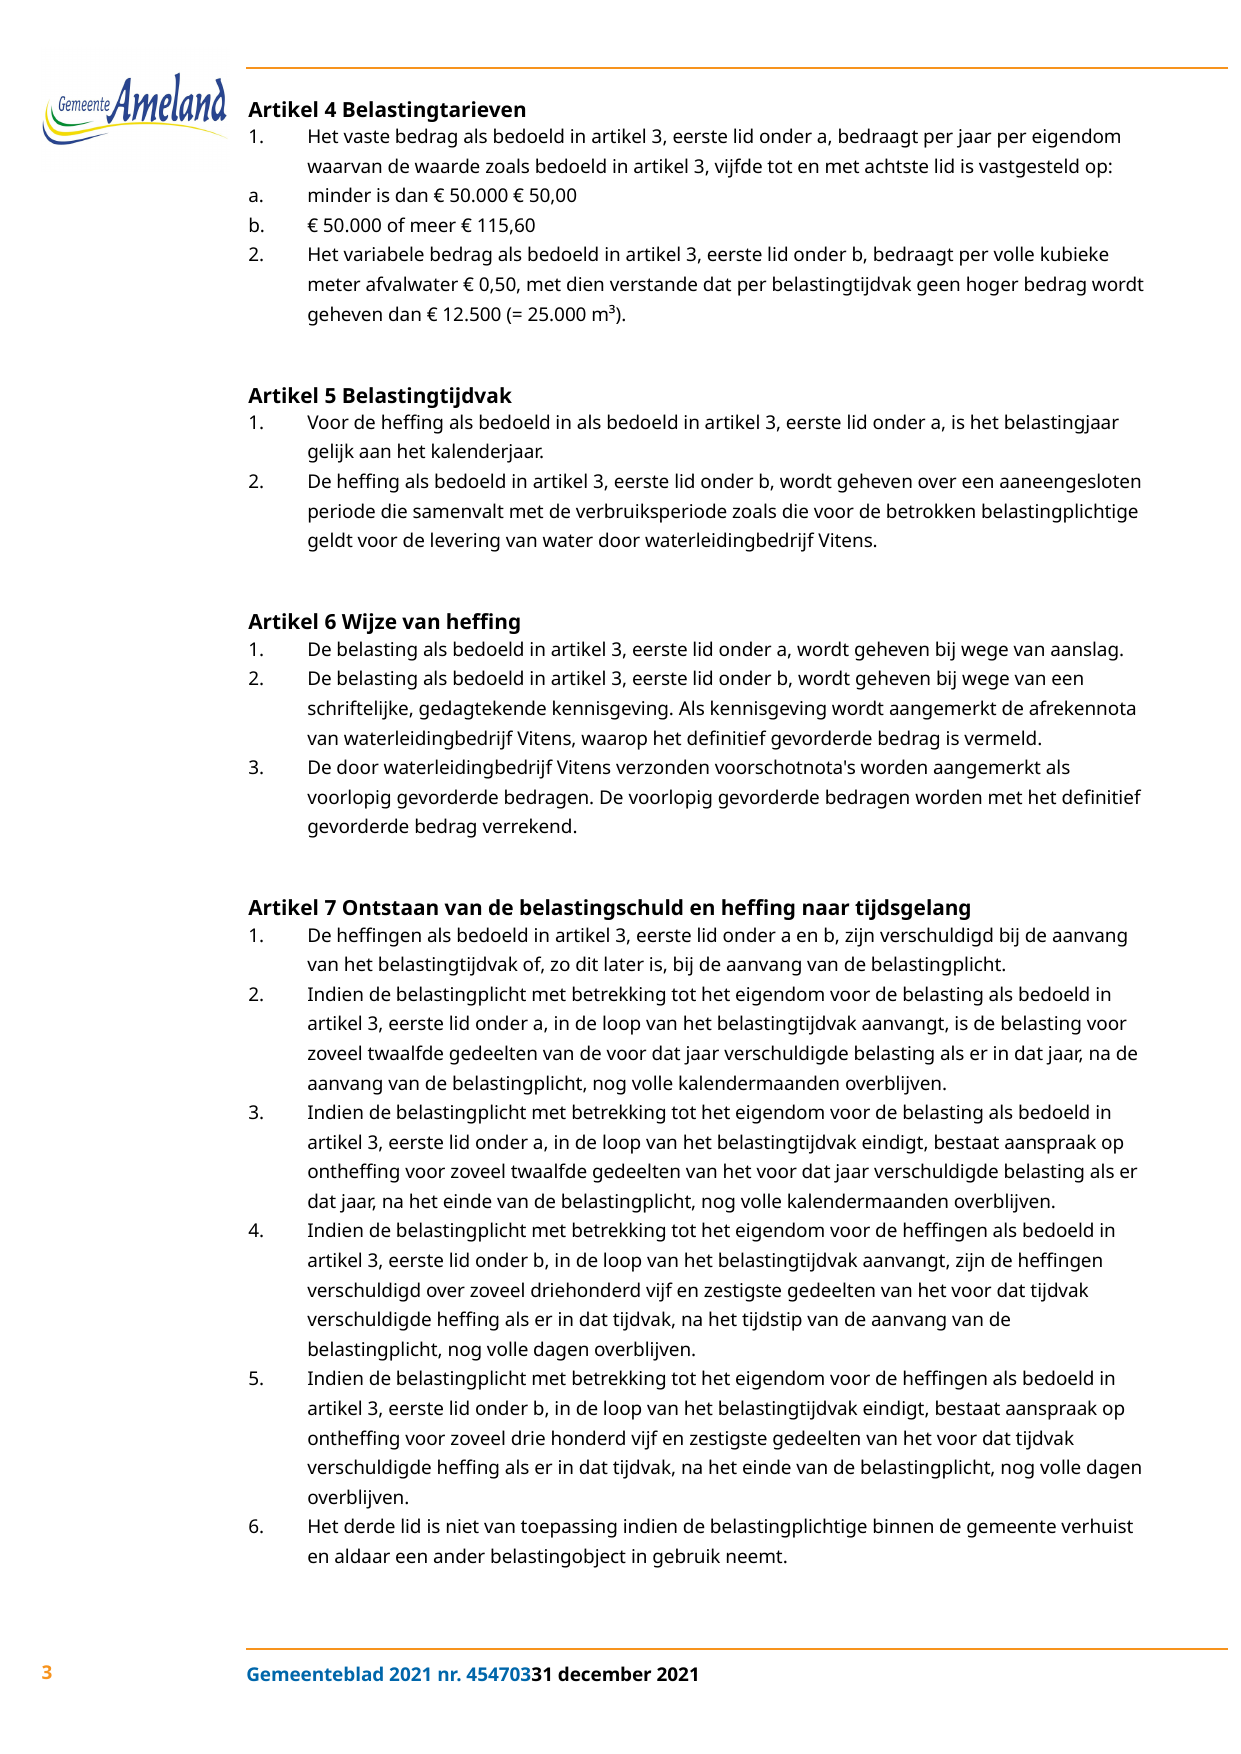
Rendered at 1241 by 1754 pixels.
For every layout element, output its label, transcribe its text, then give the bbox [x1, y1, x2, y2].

text Artikel 5 Belastingtijdvak [248, 381, 1152, 409]
text Artikel 4 Belastingtarieven [248, 95, 1152, 123]
list Indien de belastingplicht met betrekking tot het eigendom voor de heffingen als bedoeld in artikel 3, eerste lid onder b, in de loop van het belastingtijdvak aanvangt, zijn de heffingen verschuldigd over zoveel driehonderd vijf en zestigste gedeelten van het voor dat tijdvak verschuldigde heffing als er in dat tijdvak, na het tijdstip van de aanvang van de belastingplicht, nog volle dagen overblijven. [248, 1218, 1152, 1362]
list Het derde lid is niet van toepassing indien de belastingplichtige binnen de gemeente verhuist en aldaar een ander belastingobject in gebruik neemt. [248, 1513, 1152, 1569]
list Het variabele bedrag als bedoeld in artikel 3, eerste lid onder b, bedraagt per volle kubieke meter afvalwater € 0,50, met dien verstande dat per belastingtijdvak geen hoger bedrag wordt geheven dan € 12.500 (= 25.000 m³). [248, 242, 1152, 326]
list De door waterleidingbedrijf Vitens verzonden voorschotnota's worden aangemerkt als voorlopig gevorderde bedragen. De voorlopig gevorderde bedragen worden met het definitief gevorderde bedrag verrekend. [248, 754, 1152, 839]
list De heffingen als bedoeld in artikel 3, eerste lid onder a en b, zijn verschuldigd bij de aanvang van het belastingtijdvak of, zo dit later is, bij de aanvang van de belastingplicht. [248, 922, 1152, 977]
list € 50.000 of meer € 115,60 [248, 212, 1152, 238]
list De heffing als bedoeld in artikel 3, eerste lid onder b, wordt geheven over een aaneengesloten periode die samenvalt met de verbruiksperiode zoals die voor de betrokken belastingplichtige geldt voor de levering van water door waterleidingbedrijf Vitens. [248, 468, 1152, 553]
list Indien de belastingplicht met betrekking tot het eigendom voor de belasting als bedoeld in artikel 3, eerste lid onder a, in de loop van het belastingtijdvak eindigt, bestaat aanspraak op ontheffing voor zoveel twaalfde gedeelten van het voor dat jaar verschuldigde belasting als er dat jaar, na het einde van de belastingplicht, nog volle kalendermaanden overblijven. [248, 1099, 1152, 1214]
list Het vaste bedrag als bedoeld in artikel 3, eerste lid onder a, bedraagt per jaar per eigendom waarvan de waarde zoals bedoeld in artikel 3, vijfde tot en met achtste lid is vastgesteld op: [248, 123, 1152, 178]
text Artikel 7 Ontstaan van de belastingschuld en heffing naar tijdsgelang [248, 893, 1152, 922]
list De belasting als bedoeld in artikel 3, eerste lid onder b, wordt geheven bij wege van een schriftelijke, gedagtekende kennisgeving. Als kennisgeving wordt aangemerkt de afrekennota van waterleidingbedrijf Vitens, waarop het definitief gevorderde bedrag is vermeld. [248, 666, 1152, 750]
list De belasting als bedoeld in artikel 3, eerste lid onder a, wordt geheven bij wege van aanslag. [248, 636, 1152, 662]
text Artikel 6 Wijze van heffing [248, 607, 1152, 636]
list Indien de belastingplicht met betrekking tot het eigendom voor de heffingen als bedoeld in artikel 3, eerste lid onder b, in de loop van het belastingtijdvak eindigt, bestaat aanspraak op ontheffing voor zoveel drie honderd vijf en zestigste gedeelten van het voor dat tijdvak verschuldigde heffing als er in dat tijdvak, na het einde van de belastingplicht, nog volle dagen overblijven. [248, 1366, 1152, 1510]
list Indien de belastingplicht met betrekking tot het eigendom voor de belasting als bedoeld in artikel 3, eerste lid onder a, in de loop van het belastingtijdvak aanvangt, is de belasting voor zoveel twaalfde gedeelten van de voor dat jaar verschuldigde belasting als er in dat jaar, na de aanvang van de belastingplicht, nog volle kalendermaanden overblijven. [248, 981, 1152, 1096]
list Voor de heffing als bedoeld in als bedoeld in artikel 3, eerste lid onder a, is het belastingjaar gelijk aan het kalenderjaar. [248, 409, 1152, 464]
picture [41, 47, 231, 172]
list minder is dan € 50.000 € 50,00 [248, 182, 1152, 208]
